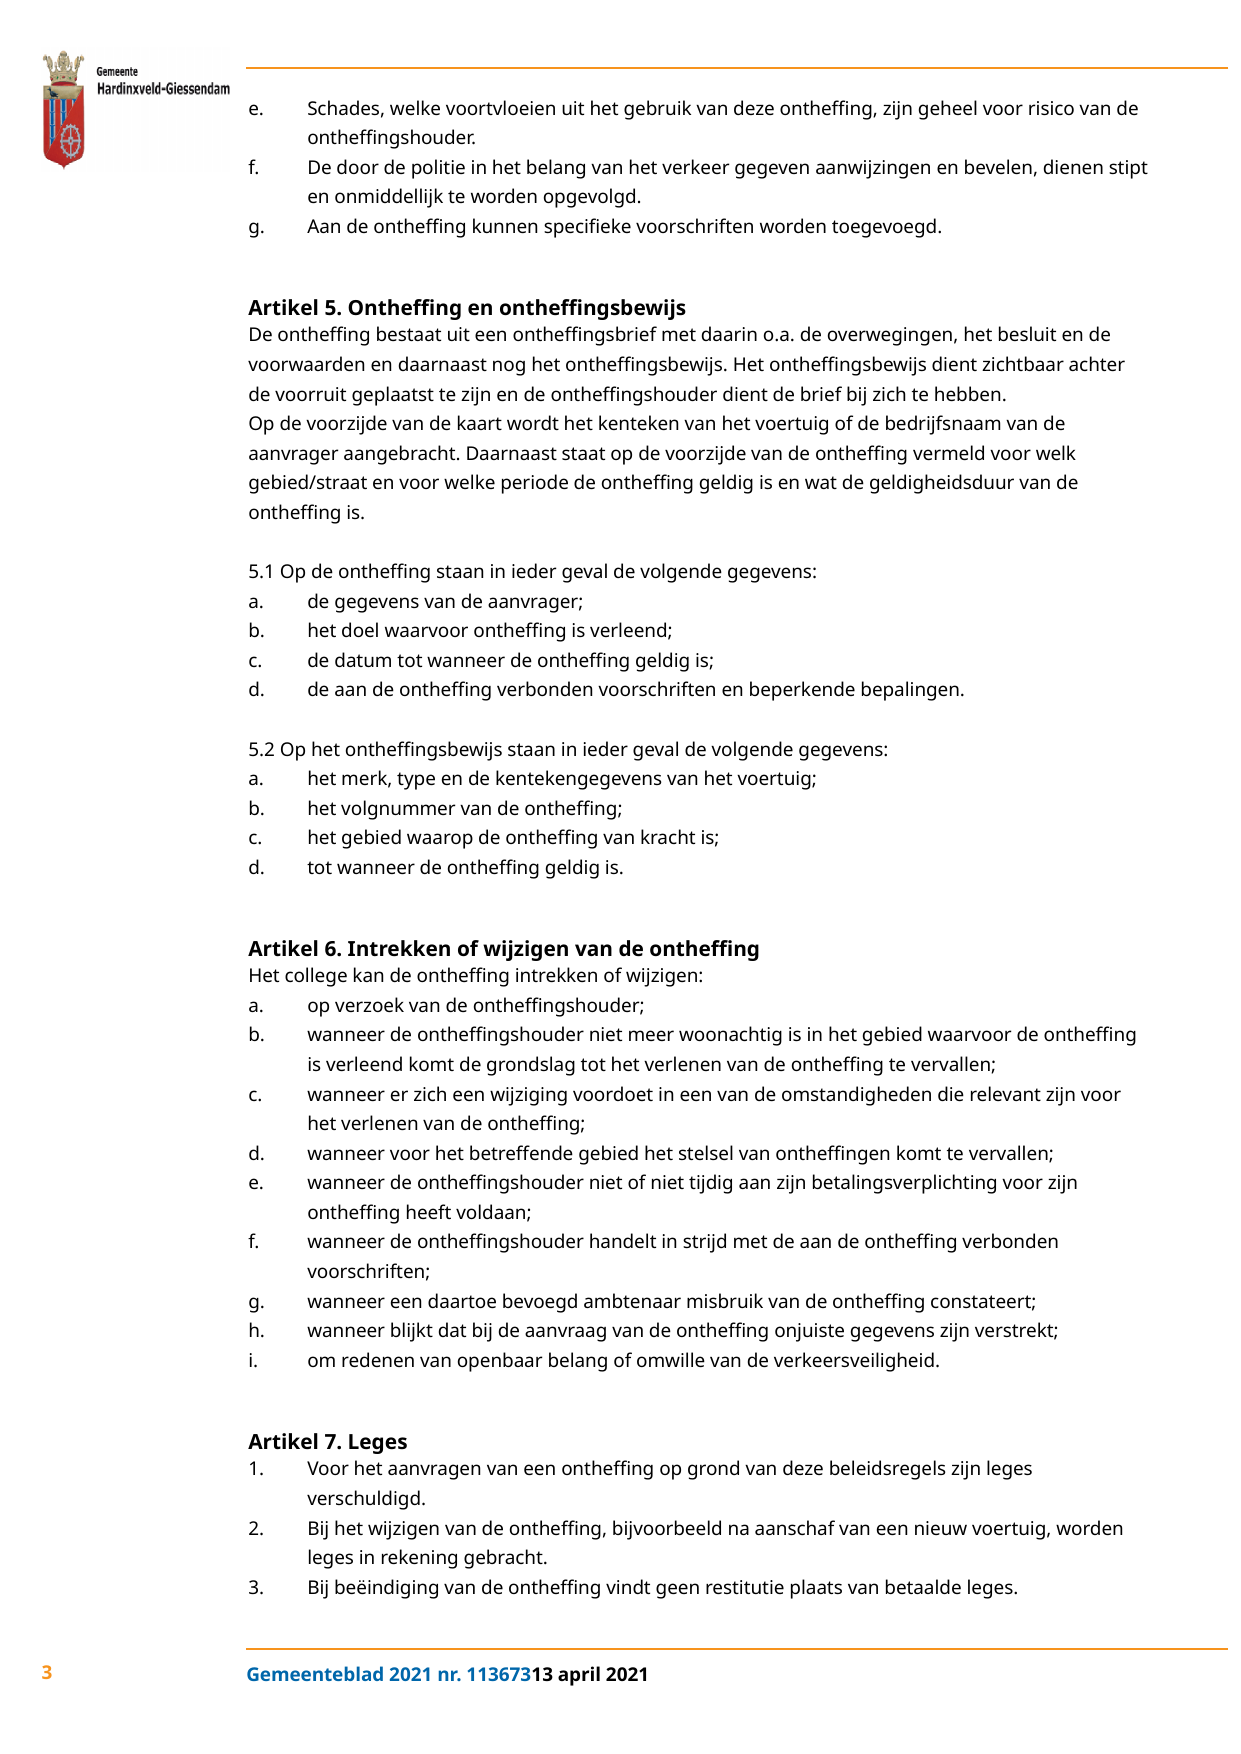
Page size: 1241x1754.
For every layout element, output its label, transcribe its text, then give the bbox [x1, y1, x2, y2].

list om redenen van openbaar belang of omwille van de verkeersveiligheid. [248, 1347, 1152, 1373]
list De door de politie in het belang van het verkeer gegeven aanwijzingen en bevelen, dienen stipt en onmiddellijk te worden opgevolgd. [248, 154, 1152, 209]
list de aan de ontheffing verbonden voorschriften en beperkende bepalingen. [248, 677, 1152, 702]
list tot wanneer de ontheffing geldig is. [248, 854, 1152, 880]
text Op de voorzijde van de kaart wordt het kenteken van het voertuig of de bedrijfsnaam van de aanvrager aangebracht. Daarnaast staat op de voorzijde van de ontheffing vermeld voor welk gebied/straat en voor welke periode de ontheffing geldig is en wat de geldigheidsduur van de ontheffing is. [248, 410, 1152, 525]
list wanneer een daartoe bevoegd ambtenaar misbruik van de ontheffing constateert; [248, 1288, 1152, 1314]
text Het college kan de ontheffing intrekken of wijzigen: [248, 962, 1152, 988]
list de datum tot wanneer de ontheffing geldig is; [248, 647, 1152, 673]
list wanneer de ontheffingshouder handelt in strijd met de aan de ontheffing verbonden voorschriften; [248, 1229, 1152, 1284]
list Aan de ontheffing kunnen specifieke voorschriften worden toegevoegd. [248, 213, 1152, 239]
list het gebied waarop de ontheffing van kracht is; [248, 824, 1152, 850]
picture [41, 47, 231, 172]
list Bij beëindiging van de ontheffing vindt geen restitutie plaats van betaalde leges. [248, 1574, 1152, 1599]
list Bij het wijzigen van de ontheffing, bijvoorbeeld na aanschaf van een nieuw voertuig, worden leges in rekening gebracht. [248, 1515, 1152, 1570]
text Artikel 5. Ontheffing en ontheffingsbewijs [248, 293, 1152, 322]
list de gegevens van de aanvrager; [248, 588, 1152, 613]
text De ontheffing bestaat uit een ontheffingsbrief met daarin o.a. de overwegingen, het besluit en de voorwaarden en daarnaast nog het ontheffingsbewijs. Het ontheffingsbewijs dient zichtbaar achter de voorruit geplaatst te zijn en de ontheffingshouder dient de brief bij zich te hebben. [248, 322, 1152, 406]
list Schades, welke voortvloeien uit het gebruik van deze ontheffing, zijn geheel voor risico van de ontheffingshouder. [248, 95, 1152, 150]
list wanneer voor het betreffende gebied het stelsel van ontheffingen komt te vervallen; [248, 1140, 1152, 1166]
list wanneer de ontheffingshouder niet of niet tijdig aan zijn betalingsverplichting voor zijn ontheffing heeft voldaan; [248, 1169, 1152, 1225]
text 5.1 Op de ontheffing staan in ieder geval de volgende gegevens: [248, 558, 1152, 584]
list Voor het aanvragen van een ontheffing op grond van deze beleidsregels zijn leges verschuldigd. [248, 1456, 1152, 1511]
list wanneer de ontheffingshouder niet meer woonachtig is in het gebied waarvoor de ontheffing is verleend komt de grondslag tot het verlenen van de ontheffing te vervallen; [248, 1022, 1152, 1077]
text Artikel 6. Intrekken of wijzigen van de ontheffing [248, 934, 1152, 962]
list het doel waarvoor ontheffing is verleend; [248, 617, 1152, 643]
list het merk, type en de kentekengegevens van het voertuig; [248, 765, 1152, 791]
list wanneer blijkt dat bij de aanvraag van de ontheffing onjuiste gegevens zijn verstrekt; [248, 1317, 1152, 1343]
text Artikel 7. Leges [248, 1427, 1152, 1456]
list wanneer er zich een wijziging voordoet in een van de omstandigheden die relevant zijn voor het verlenen van de ontheffing; [248, 1081, 1152, 1136]
list op verzoek van de ontheffingshouder; [248, 992, 1152, 1018]
list het volgnummer van de ontheffing; [248, 795, 1152, 821]
text 5.2 Op het ontheffingsbewijs staan in ieder geval de volgende gegevens: [248, 736, 1152, 761]
